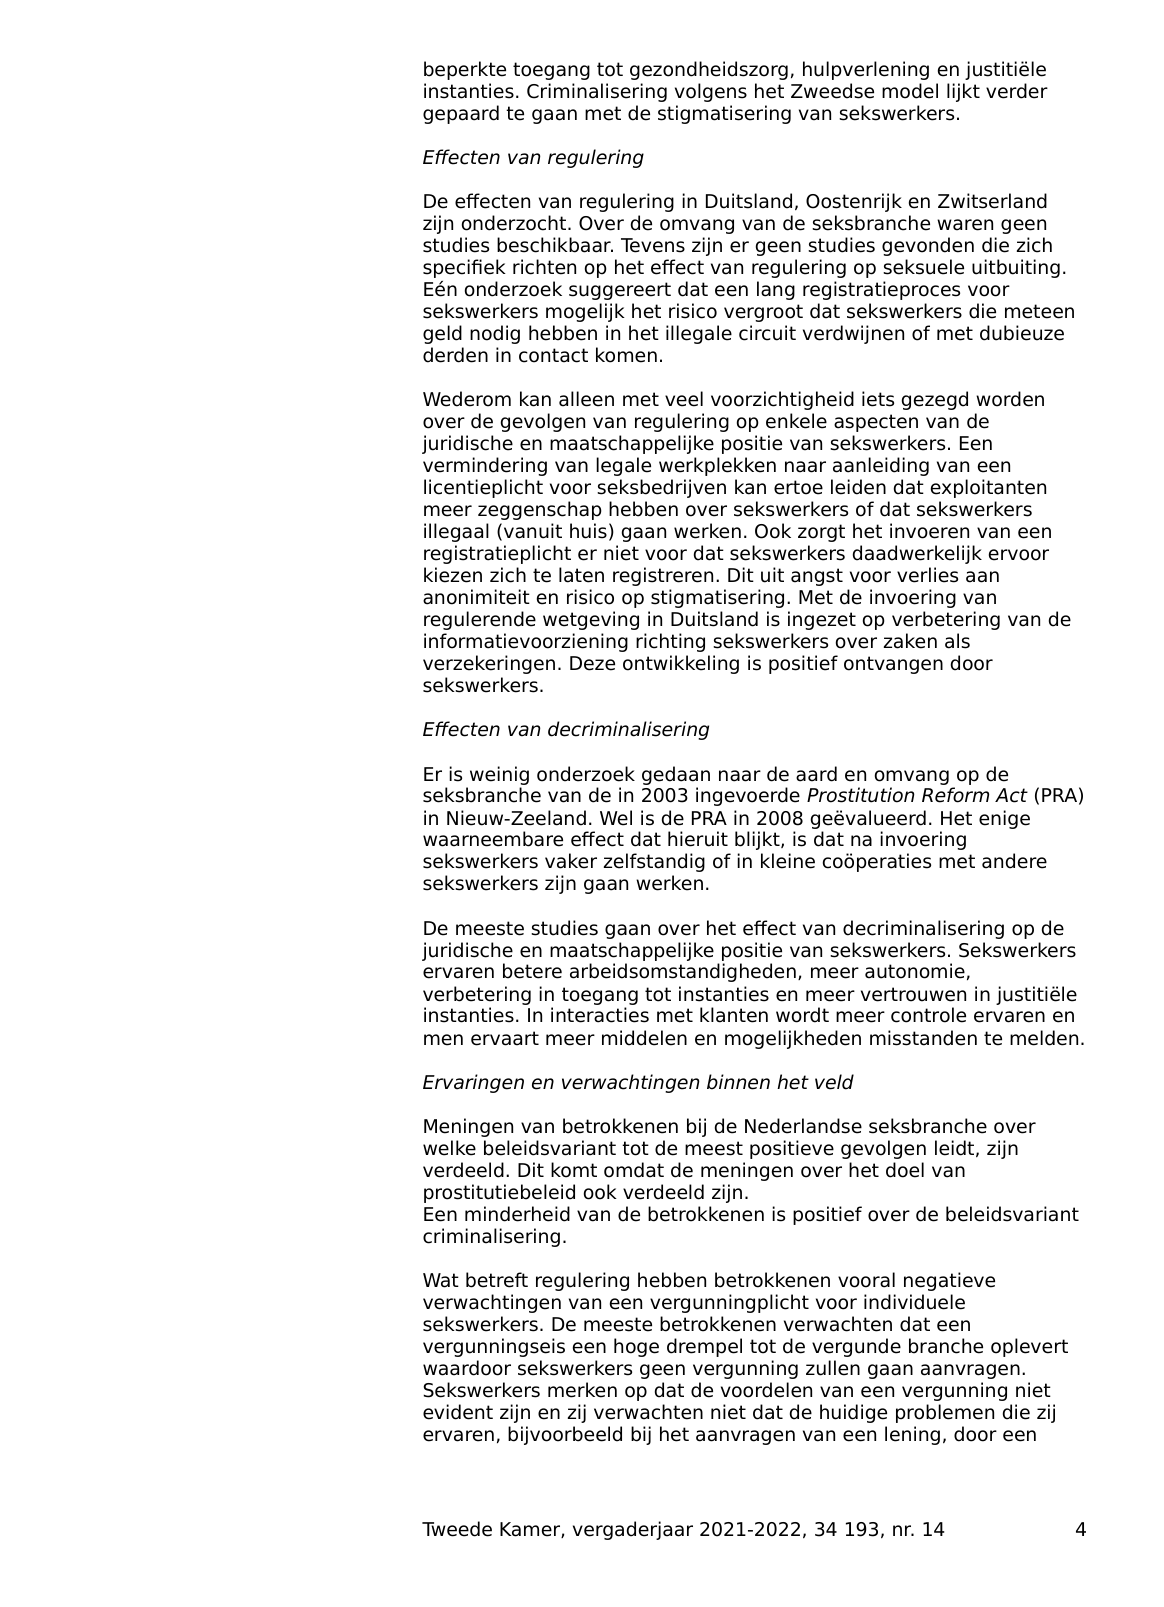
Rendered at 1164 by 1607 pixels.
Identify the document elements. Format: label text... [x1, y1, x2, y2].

text Wat betreft regulering hebben betrokkenen vooral negatieve verwachtingen van een vergunningplicht voor individuele sekswerkers. De meeste betrokkenen verwachten dat een vergunningseis een hoge drempel tot de vergunde branche oplevert waardoor sekswerkers geen vergunning zullen gaan aanvragen. Sekswerkers merken op dat de voordelen van een vergunning niet evident zijn en zij verwachten niet dat de huidige problemen die zij ervaren, bijvoorbeeld bij het aanvragen van een lening, door een [422, 1270, 1087, 1446]
text Er is weinig onderzoek gedaan naar de aard en omvang op de seksbranche van de in 2003 ingevoerde Prostitution Reform Act (PRA) in Nieuw-Zeeland. Wel is de PRA in 2008 geëvalueerd. Het enige waarneembare effect dat hieruit blijkt, is dat na invoering sekswerkers vaker zelfstandig of in kleine coöperaties met andere sekswerkers zijn gaan werken. [422, 763, 1087, 895]
text Meningen van betrokkenen bij de Nederlandse seksbranche over welke beleidsvariant tot de meest positieve gevolgen leidt, zijn verdeeld. Dit komt omdat de meningen over het doel van prostitutiebeleid ook verdeeld zijn. [422, 1116, 1087, 1204]
text beperkte toegang tot gezondheidszorg, hulpverlening en justitiële instanties. Criminalisering volgens het Zweedse model lijkt verder gepaard te gaan met de stigmatisering van sekswerkers. [422, 59, 1087, 125]
text Wederom kan alleen met veel voorzichtigheid iets gezegd worden over de gevolgen van regulering op enkele aspecten van de juridische en maatschappelijke positie van sekswerkers. Een vermindering van legale werkplekken naar aanleiding van een licentieplicht voor seksbedrijven kan ertoe leiden dat exploitanten meer zeggenschap hebben over sekswerkers of dat sekswerkers illegaal (vanuit huis) gaan werken. Ook zorgt het invoeren van een registratieplicht er niet voor dat sekswerkers daadwerkelijk ervoor kiezen zich te laten registreren. Dit uit angst voor verlies aan anonimiteit en risico op stigmatisering. Met de invoering van regulerende wetgeving in Duitsland is ingezet op verbetering van de informatievoorziening richting sekswerkers over zaken als verzekeringen. Deze ontwikkeling is positief ontvangen door sekswerkers. [422, 389, 1087, 697]
text De meeste studies gaan over het effect van decriminalisering op de juridische en maatschappelijke positie van sekswerkers. Sekswerkers ervaren betere arbeidsomstandigheden, meer autonomie, verbetering in toegang tot instanties en meer vertrouwen in justitiële instanties. In interacties met klanten wordt meer controle ervaren en men ervaart meer middelen en mogelijkheden misstanden te melden. [422, 917, 1087, 1049]
text De effecten van regulering in Duitsland, Oostenrijk en Zwitserland zijn onderzocht. Over de omvang van de seksbranche waren geen studies beschikbaar. Tevens zijn er geen studies gevonden die zich specifiek richten op het effect van regulering op seksuele uitbuiting. Eén onderzoek suggereert dat een lang registratieproces voor sekswerkers mogelijk het risico vergroot dat sekswerkers die meteen geld nodig hebben in het illegale circuit verdwijnen of met dubieuze derden in contact komen. [422, 191, 1087, 367]
subtitle Ervaringen en verwachtingen binnen het veld [422, 1072, 1087, 1093]
text Een minderheid van de betrokkenen is positief over de beleidsvariant criminalisering. [422, 1204, 1087, 1248]
subtitle Effecten van decriminalisering [422, 719, 1087, 741]
subtitle Effecten van regulering [422, 147, 1087, 169]
